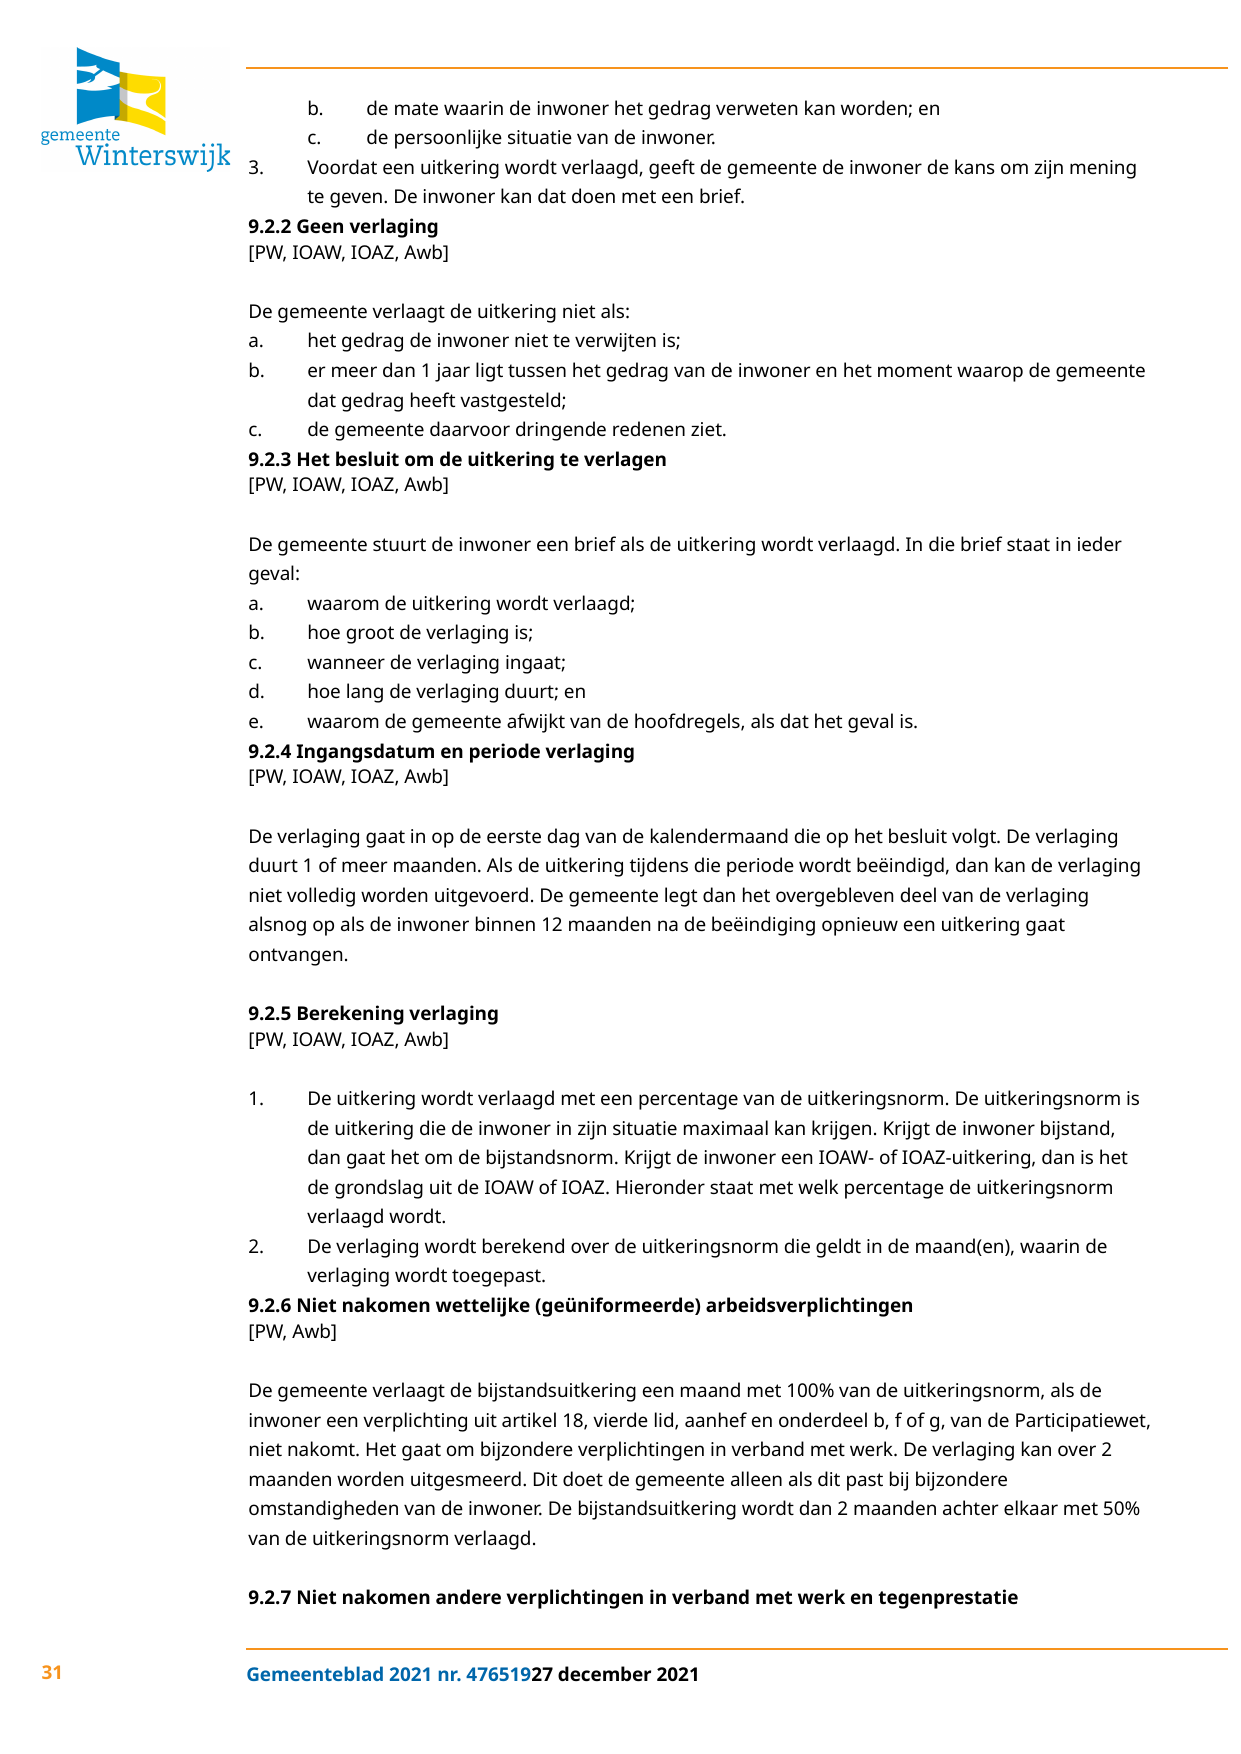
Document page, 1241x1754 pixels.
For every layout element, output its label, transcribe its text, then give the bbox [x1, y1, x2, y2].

list waarom de uitkering wordt verlaagd; [248, 590, 1152, 616]
text [PW, IOAW, IOAZ, Awb] [248, 472, 1152, 497]
text 9.2.3 Het besluit om de uitkering te verlagen [248, 446, 1152, 472]
list de gemeente daarvoor dringende redenen ziet. [248, 416, 1152, 442]
text De gemeente verlaagt de uitkering niet als: [248, 298, 1152, 324]
text [PW, Awb] [248, 1318, 1152, 1344]
text 9.2.4 Ingangsdatum en periode verlaging [248, 738, 1152, 764]
list er meer dan 1 jaar ligt tussen het gedrag van de inwoner en het moment waarop de gemeente dat gedrag heeft vastgesteld; [248, 357, 1152, 412]
list De uitkering wordt verlaagd met een percentage van de uitkeringsnorm. De uitkeringsnorm is de uitkering die de inwoner in zijn situatie maximaal kan krijgen. Krijgt de inwoner bijstand, dan gaat het om de bijstandsnorm. Krijgt de inwoner een IOAW- of IOAZ-uitkering, dan is het de grondslag uit de IOAW of IOAZ. Hieronder staat met welk percentage de uitkeringsnorm verlaagd wordt. [248, 1085, 1152, 1229]
picture [41, 47, 231, 172]
text De gemeente verlaagt de bijstandsuitkering een maand met 100% van de uitkeringsnorm, als de inwoner een verplichting uit artikel 18, vierde lid, aanhef en onderdeel b, f of g, van de Participatiewet, niet nakomt. Het gaat om bijzondere verplichtingen in verband met werk. De verlaging kan over 2 maanden worden uitgesmeerd. Dit doet de gemeente alleen als dit past bij bijzondere omstandigheden van de inwoner. De bijstandsuitkering wordt dan 2 maanden achter elkaar met 50% van de uitkeringsnorm verlaagd. [248, 1377, 1152, 1551]
text De verlaging gaat in op de eerste dag van de kalendermaand die op het besluit volgt. De verlaging duurt 1 of meer maanden. Als de uitkering tijdens die periode wordt beëindigd, dan kan de verlaging niet volledig worden uitgevoerd. De gemeente legt dan het overgebleven deel van de verlaging alsnog op als de inwoner binnen 12 maanden na de beëindiging opnieuw een uitkering gaat ontvangen. [248, 823, 1152, 967]
text 9.2.2 Geen verlaging [248, 213, 1152, 239]
text 9.2.5 Berekening verlaging [248, 1000, 1152, 1026]
text [PW, IOAW, IOAZ, Awb] [248, 764, 1152, 789]
list hoe groot de verlaging is; [248, 619, 1152, 645]
list Voordat een uitkering wordt verlaagd, geeft de gemeente de inwoner de kans om zijn mening te geven. De inwoner kan dat doen met een brief. [248, 154, 1152, 209]
list De verlaging wordt berekend over de uitkeringsnorm die geldt in de maand(en), waarin de verlaging wordt toegepast. [248, 1233, 1152, 1288]
list het gedrag de inwoner niet te verwijten is; [248, 328, 1152, 353]
picture [225, 153, 231, 162]
text 9.2.6 Niet nakomen wettelijke (geüniformeerde) arbeidsverplichtingen [248, 1292, 1152, 1318]
text 9.2.7 Niet nakomen andere verplichtingen in verband met werk en tegenprestatie [248, 1584, 1152, 1610]
list wanneer de verlaging ingaat; [248, 649, 1152, 675]
text [PW, IOAW, IOAZ, Awb] [248, 1026, 1152, 1052]
list de persoonlijke situatie van de inwoner. [307, 124, 1152, 150]
list hoe lang de verlaging duurt; en [248, 679, 1152, 704]
list de mate waarin de inwoner het gedrag verweten kan worden; en [307, 95, 1152, 121]
text [PW, IOAW, IOAZ, Awb] [248, 239, 1152, 264]
list waarom de gemeente afwijkt van de hoofdregels, als dat het geval is. [248, 708, 1152, 734]
text De gemeente stuurt de inwoner een brief als de uitkering wordt verlaagd. In die brief staat in ieder geval: [248, 531, 1152, 586]
